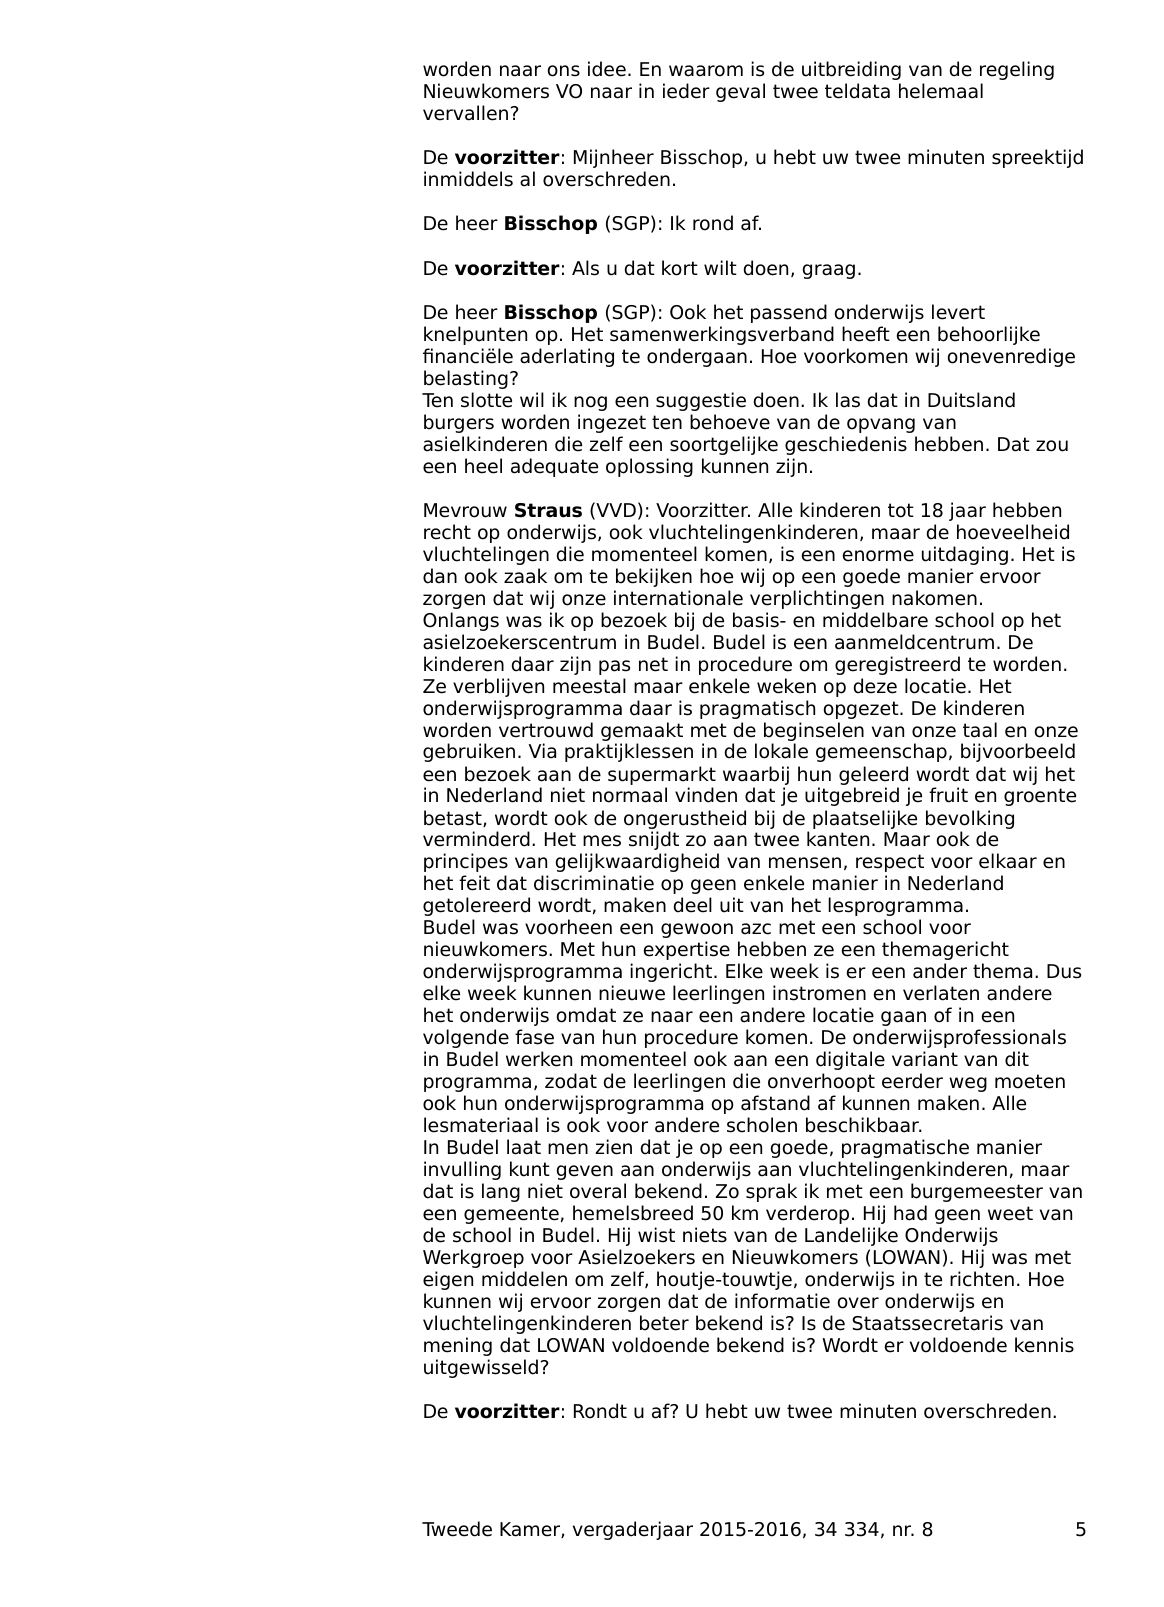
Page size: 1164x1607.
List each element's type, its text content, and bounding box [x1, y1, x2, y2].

text In Budel laat men zien dat je op een goede, pragmatische manier invulling kunt geven aan onderwijs aan vluchtelingenkinderen, maar dat is lang niet overal bekend. Zo sprak ik met een burgemeester van een gemeente, hemelsbreed 50 km verderop. Hij had geen weet van de school in Budel. Hij wist niets van de Landelijke Onderwijs Werkgroep voor Asielzoekers en Nieuwkomers (LOWAN). Hij was met eigen middelen om zelf, houtje-touwtje, onderwijs in te richten. Hoe kunnen wij ervoor zorgen dat de informatie over onderwijs en vluchtelingenkinderen beter bekend is? Is de Staatssecretaris van mening dat LOWAN voldoende bekend is? Wordt er voldoende kennis uitgewisseld? [422, 1137, 1087, 1379]
text De voorzitter: Als u dat kort wilt doen, graag. [422, 257, 1087, 279]
text Mevrouw Straus (VVD): Voorzitter. Alle kinderen tot 18 jaar hebben recht op onderwijs, ook vluchtelingenkinderen, maar de hoeveelheid vluchtelingen die momenteel komen, is een enorme uitdaging. Het is dan ook zaak om te bekijken hoe wij op een goede manier ervoor zorgen dat wij onze internationale verplichtingen nakomen. [422, 500, 1087, 609]
text Onlangs was ik op bezoek bij de basis- en middelbare school op het asielzoekerscentrum in Budel. Budel is een aanmeldcentrum. De kinderen daar zijn pas net in procedure om geregistreerd te worden. Ze verblijven meestal maar enkele weken op deze locatie. Het onderwijsprogramma daar is pragmatisch opgezet. De kinderen worden vertrouwd gemaakt met de beginselen van onze taal en onze gebruiken. Via praktijklessen in de lokale gemeenschap, bijvoorbeeld een bezoek aan de supermarkt waarbij hun geleerd wordt dat wij het in Nederland niet normaal vinden dat je uitgebreid je fruit en groente betast, wordt ook de ongerustheid bij de plaatselijke bevolking verminderd. Het mes snijdt zo aan twee kanten. Maar ook de principes van gelijkwaardigheid van mensen, respect voor elkaar en het feit dat discriminatie op geen enkele manier in Nederland getolereerd wordt, maken deel uit van het lesprogramma. [422, 609, 1087, 917]
text Ten slotte wil ik nog een suggestie doen. Ik las dat in Duitsland burgers worden ingezet ten behoeve van de opvang van asielkinderen die zelf een soortgelijke geschiedenis hebben. Dat zou een heel adequate oplossing kunnen zijn. [422, 389, 1087, 477]
text De voorzitter: Mijnheer Bisschop, u hebt uw twee minuten spreektijd inmiddels al overschreden. [422, 147, 1087, 191]
text worden naar ons idee. En waarom is de uitbreiding van de regeling Nieuwkomers VO naar in ieder geval twee teldata helemaal vervallen? [422, 59, 1087, 125]
text De voorzitter: Rondt u af? U hebt uw twee minuten overschreden. [422, 1401, 1087, 1423]
text De heer Bisschop (SGP): Ook het passend onderwijs levert knelpunten op. Het samenwerkingsverband heeft een behoorlijke financiële aderlating te ondergaan. Hoe voorkomen wij onevenredige belasting? [422, 302, 1087, 389]
text Budel was voorheen een gewoon azc met een school voor nieuwkomers. Met hun expertise hebben ze een themagericht onderwijsprogramma ingericht. Elke week is er een ander thema. Dus elke week kunnen nieuwe leerlingen instromen en verlaten andere het onderwijs omdat ze naar een andere locatie gaan of in een volgende fase van hun procedure komen. De onderwijsprofessionals in Budel werken momenteel ook aan een digitale variant van dit programma, zodat de leerlingen die onverhoopt eerder weg moeten ook hun onderwijsprogramma op afstand af kunnen maken. Alle lesmateriaal is ook voor andere scholen beschikbaar. [422, 917, 1087, 1137]
text De heer Bisschop (SGP): Ik rond af. [422, 213, 1087, 235]
